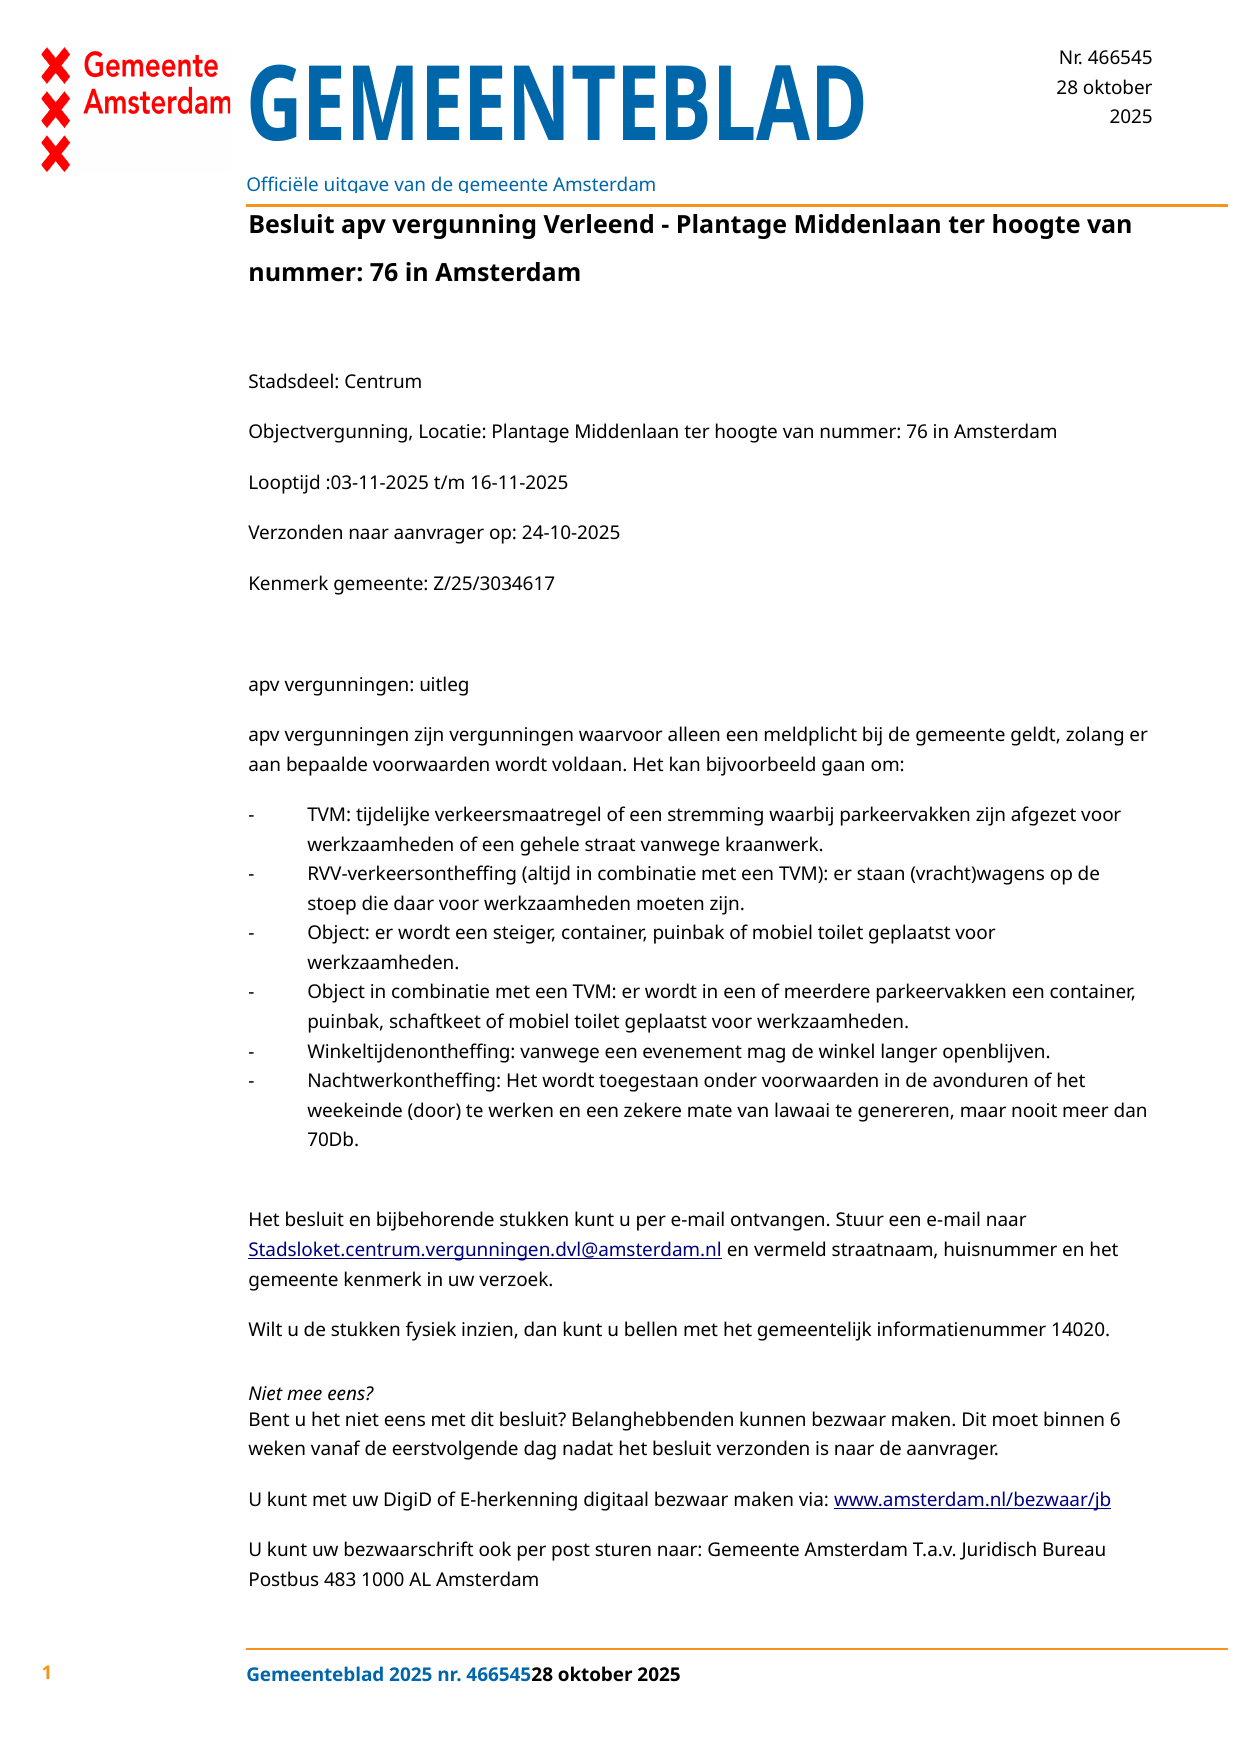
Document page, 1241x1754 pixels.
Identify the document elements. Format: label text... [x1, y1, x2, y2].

text apv vergunningen: uitleg [248, 671, 1152, 697]
text Besluit apv vergunning Verleend - Plantage Middenlaan ter hoogte van nummer: 76 in Amsterdam [248, 207, 1152, 288]
text Het besluit en bijbehorende stukken kunt u per e-mail ontvangen. Stuur een e-mail naar Stadsloket.centrum.vergunningen.dvl@amsterdam.nl en vermeld straatnaam, huisnummer en het gemeente kenmerk in uw verzoek. [248, 1207, 1152, 1292]
text U kunt uw bezwaarschrift ook per post sturen naar: Gemeente Amsterdam T.a.v. Juridisch Bureau Postbus 483 1000 AL Amsterdam [248, 1536, 1152, 1592]
list Nachtwerkontheffing: Het wordt toegestaan onder voorwaarden in de avonduren of het weekeinde (door) te werken en een zekere mate van lawaai te genereren, maar nooit meer dan 70Db. [248, 1067, 1152, 1152]
text Niet mee eens? [248, 1380, 1152, 1406]
list Winkeltijdenontheffing: vanwege een evenement mag de winkel langer openblijven. [248, 1038, 1152, 1064]
list RVV-verkeersontheffing (altijd in combinatie met een TVM): er staan (vracht)wagens op de stoep die daar voor werkzaamheden moeten zijn. [248, 860, 1152, 916]
text apv vergunningen zijn vergunningen waarvoor alleen een meldplicht bij de gemeente geldt, zolang er aan bepaalde voorwaarden wordt voldaan. Het kan bijvoorbeeld gaan om: [248, 721, 1152, 777]
text Kenmerk gemeente: Z/25/3034617 [248, 570, 1152, 596]
list Object: er wordt een steiger, container, puinbak of mobiel toilet geplaatst voor werkzaamheden. [248, 919, 1152, 975]
list Object in combinatie met een TVM: er wordt in een of meerdere parkeervakken een container, puinbak, schaftkeet of mobiel toilet geplaatst voor werkzaamheden. [248, 979, 1152, 1034]
text Verzonden naar aanvrager op: 24-10-2025 [248, 519, 1152, 545]
list TVM: tijdelijke verkeersmaatregel of een stremming waarbij parkeervakken zijn afgezet voor werkzaamheden of een gehele straat vanwege kraanwerk. [248, 801, 1152, 857]
text Wilt u de stukken fysiek inzien, dan kunt u bellen met het gemeentelijk informatienummer 14020. [248, 1316, 1152, 1342]
picture [41, 47, 231, 172]
text Stadsdeel: Centrum [248, 368, 1152, 394]
text Looptijd :03-11-2025 t/m 16-11-2025 [248, 469, 1152, 495]
text Objectvergunning, Locatie: Plantage Middenlaan ter hoogte van nummer: 76 in Amsterdam [248, 419, 1152, 444]
text U kunt met uw DigiD of E-herkenning digitaal bezwaar maken via: www.amsterdam.nl/bezwaar/jb [248, 1486, 1152, 1512]
text Bent u het niet eens met dit besluit? Belanghebbenden kunnen bezwaar maken. Dit moet binnen 6 weken vanaf de eerstvolgende dag nadat het besluit verzonden is naar de aanvrager. [248, 1406, 1152, 1461]
